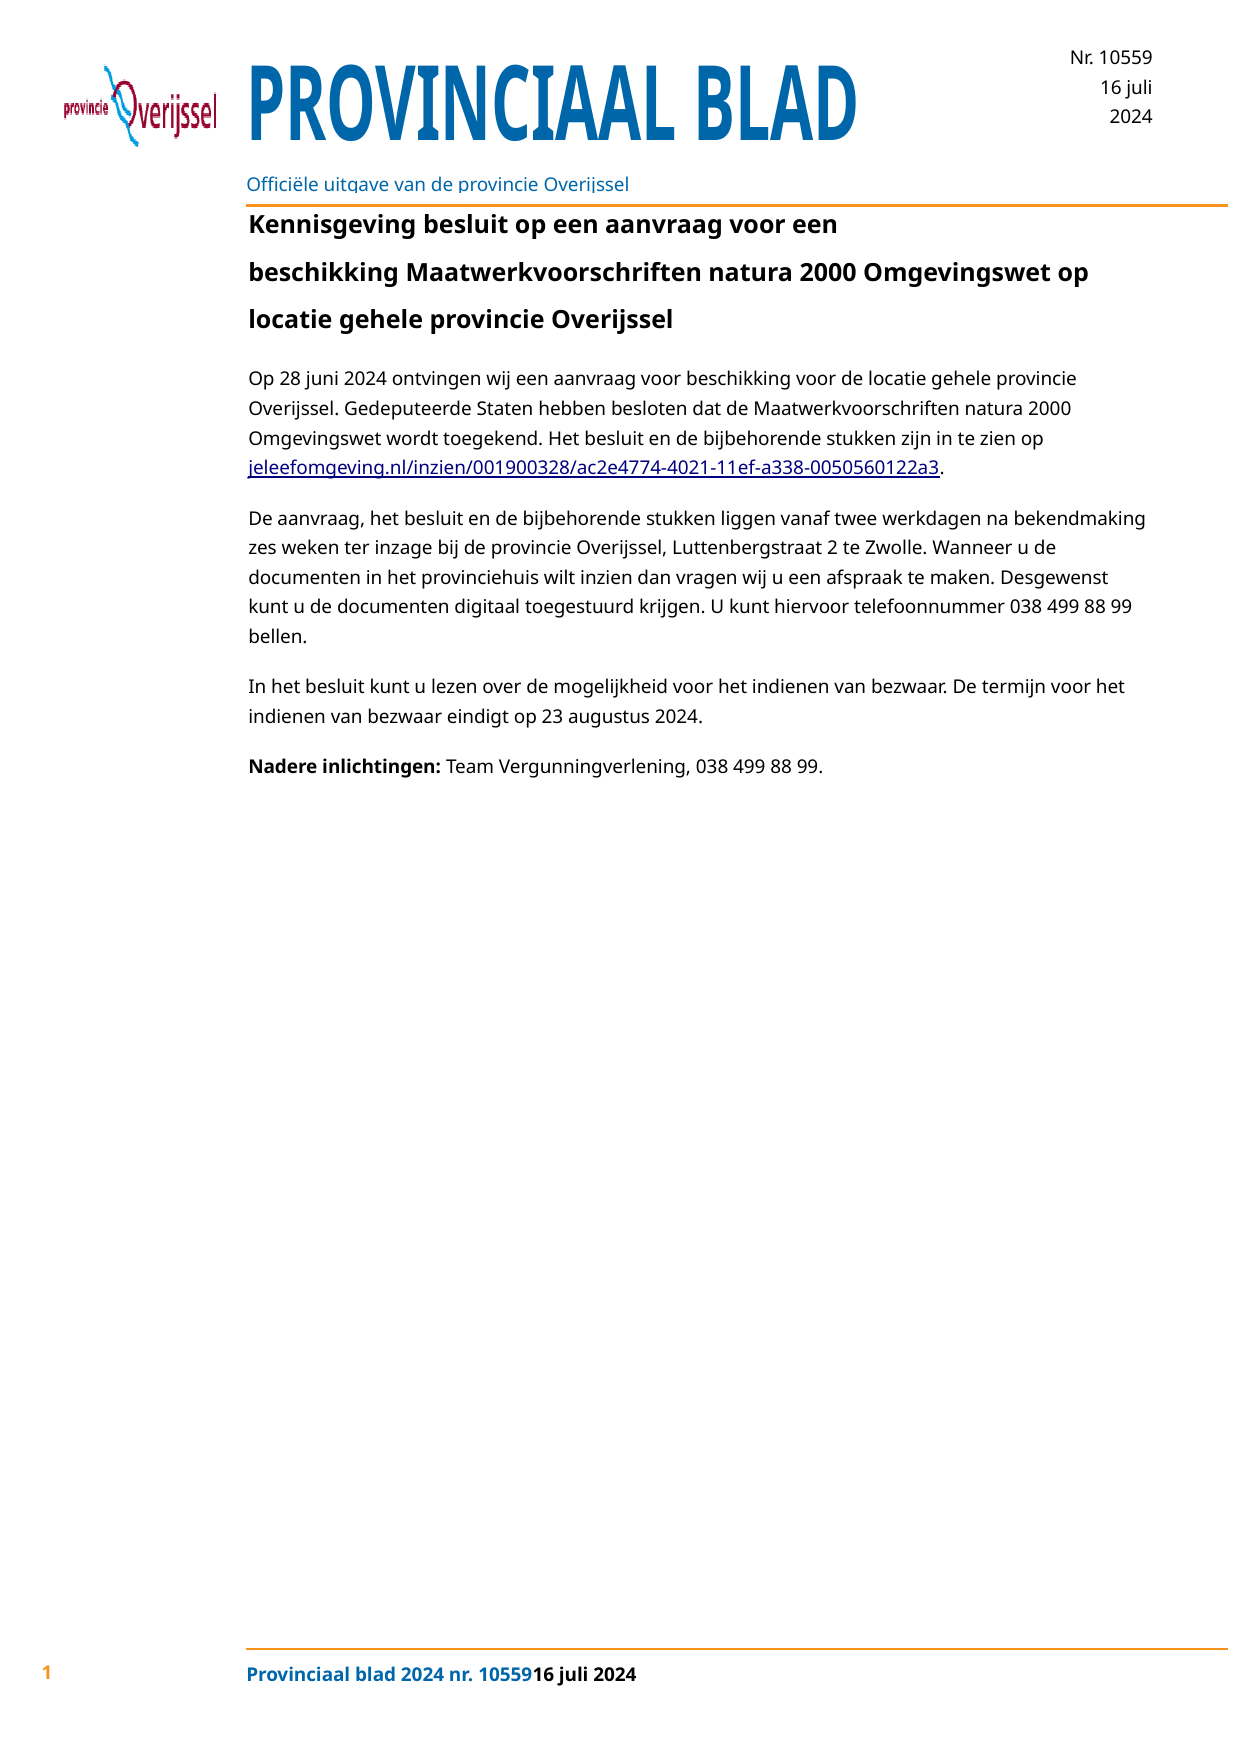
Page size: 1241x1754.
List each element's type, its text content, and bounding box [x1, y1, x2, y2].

text Nadere inlichtingen: Team Vergunningverlening, 038 499 88 99. [248, 753, 1152, 779]
text Kennisgeving besluit op een aanvraag voor een beschikking Maatwerkvoorschriften natura 2000 Omgevingswet op locatie gehele provincie Overijssel [248, 207, 1152, 336]
text In het besluit kunt u lezen over de mogelijkheid voor het indienen van bezwaar. De termijn voor het indienen van bezwaar eindigt op 23 augustus 2024. [248, 673, 1152, 729]
picture [41, 47, 231, 172]
text Op 28 juni 2024 ontvingen wij een aanvraag voor beschikking voor de locatie gehele provincie Overijssel. Gedeputeerde Staten hebben besloten dat de Maatwerkvoorschriften natura 2000 Omgevingswet wordt toegekend. Het besluit en de bijbehorende stukken zijn in te zien op jeleefomgeving.nl/inzien/001900328/ac2e4774-4021-11ef-a338-0050560122a3. [248, 366, 1152, 480]
text De aanvraag, het besluit en de bijbehorende stukken liggen vanaf twee werkdagen na bekendmaking zes weken ter inzage bij de provincie Overijssel, Luttenbergstraat 2 te Zwolle. Wanneer u de documenten in het provinciehuis wilt inzien dan vragen wij u een afspraak te maken. Desgewenst kunt u de documenten digitaal toegestuurd krijgen. U kunt hiervoor telefoonnummer 038 499 88 99 bellen. [248, 505, 1152, 649]
